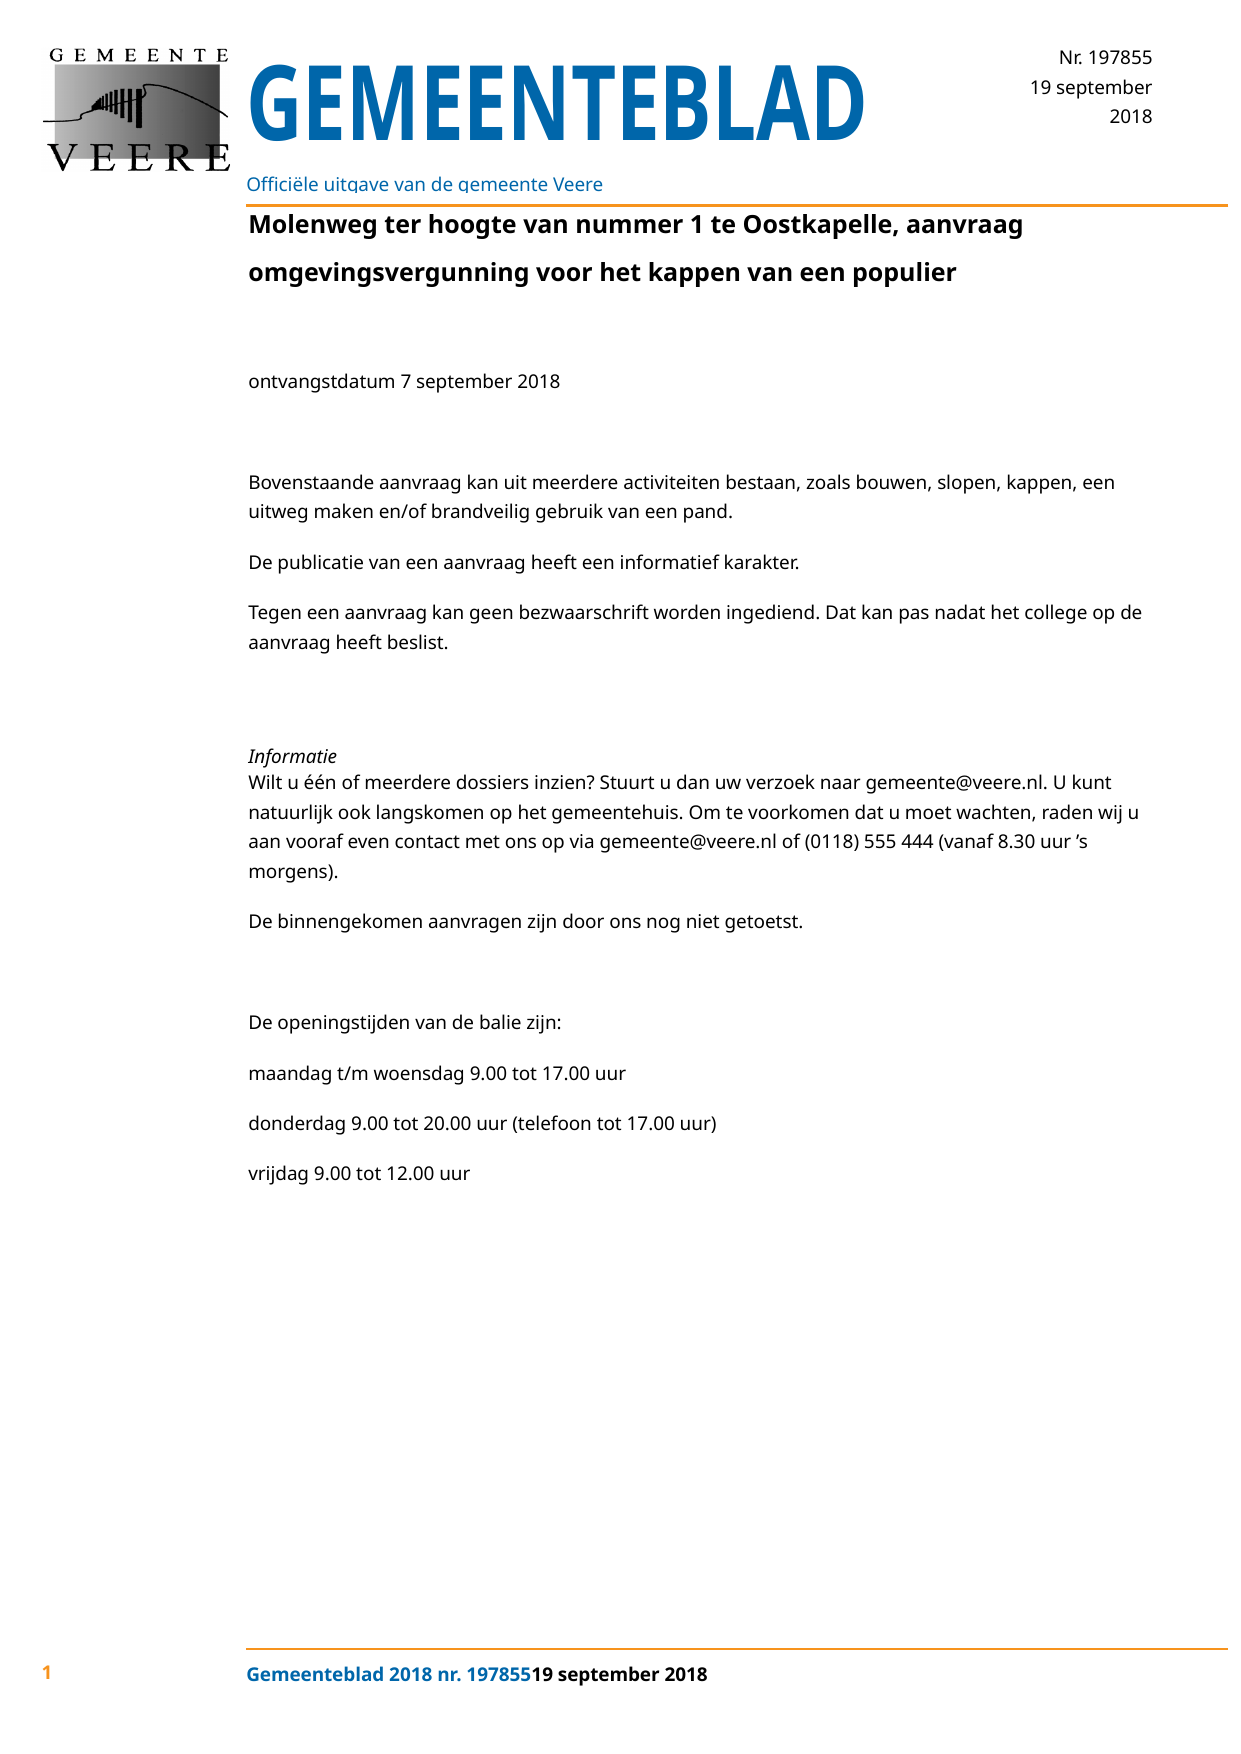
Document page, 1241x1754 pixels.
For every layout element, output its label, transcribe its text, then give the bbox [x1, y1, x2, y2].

text De openingstijden van de balie zijn: [248, 1009, 1152, 1035]
text Informatie [248, 743, 1152, 769]
text Wilt u één of meerdere dossiers inzien? Stuurt u dan uw verzoek naar gemeente@veere.nl. U kunt natuurlijk ook langskomen op het gemeentehuis. Om te voorkomen dat u moet wachten, raden wij u aan vooraf even contact met ons op via gemeente@veere.nl of (0118) 555 444 (vanaf 8.30 uur ’s morgens). [248, 769, 1152, 884]
text donderdag 9.00 tot 20.00 uur (telefoon tot 17.00 uur) [248, 1110, 1152, 1136]
text maandag t/m woensdag 9.00 tot 17.00 uur [248, 1060, 1152, 1085]
text ontvangstdatum 7 september 2018 [248, 368, 1152, 394]
text De publicatie van een aanvraag heeft een informatief karakter. [248, 549, 1152, 575]
text De binnengekomen aanvragen zijn door ons nog niet getoetst. [248, 908, 1152, 934]
text Bovenstaande aanvraag kan uit meerdere activiteiten bestaan, zoals bouwen, slopen, kappen, een uitweg maken en/of brandveilig gebruik van een pand. [248, 469, 1152, 524]
picture [41, 47, 231, 172]
text Tegen een aanvraag kan geen bezwaarschrift worden ingediend. Dat kan pas nadat het college op de aanvraag heeft beslist. [248, 599, 1152, 655]
text Molenweg ter hoogte van nummer 1 te Oostkapelle, aanvraag omgevingsvergunning voor het kappen van een populier [248, 207, 1152, 288]
text vrijdag 9.00 tot 12.00 uur [248, 1161, 1152, 1186]
